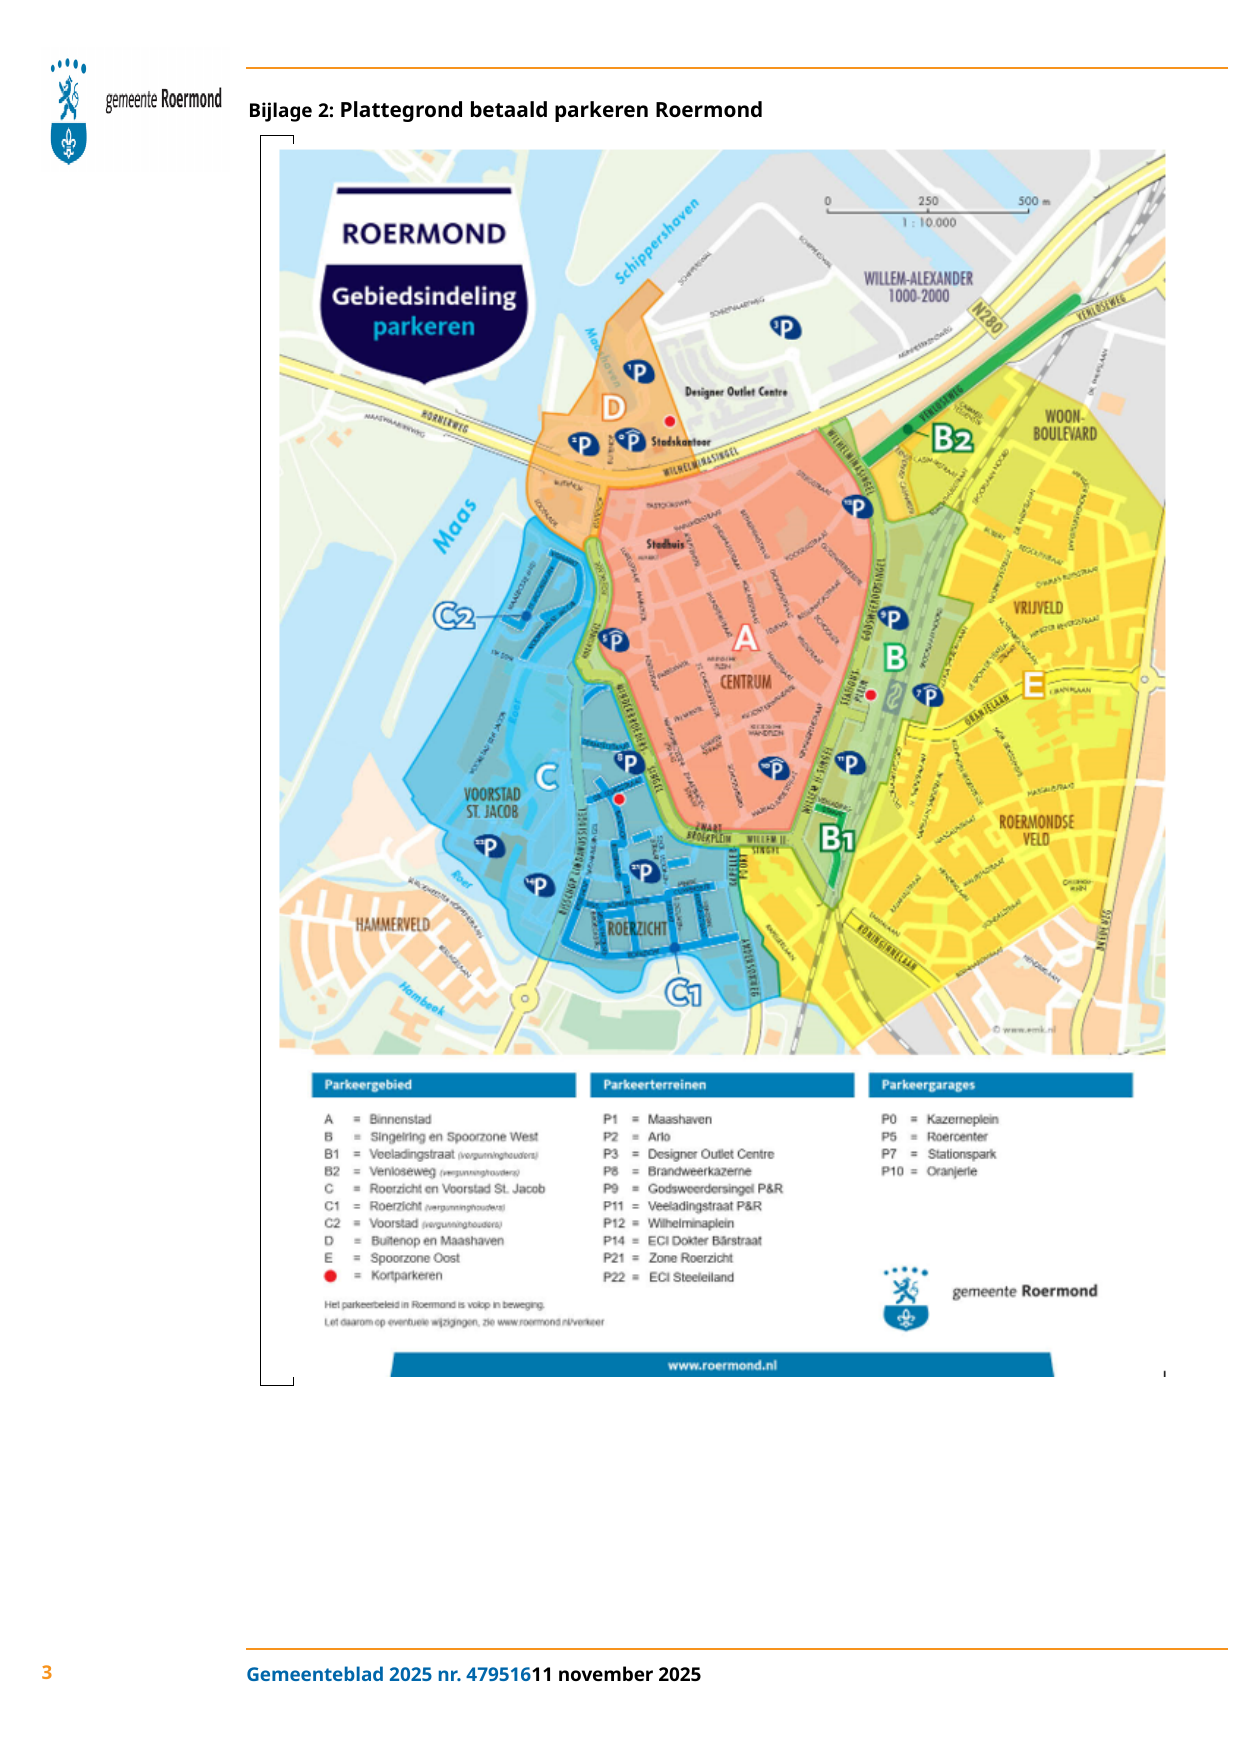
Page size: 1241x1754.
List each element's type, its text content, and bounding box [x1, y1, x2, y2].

picture [268, 144, 1173, 1377]
picture [41, 47, 231, 172]
text Bijlage 2: Plattegrond betaald parkeren Roermond [248, 95, 1152, 123]
picture [668, 1360, 777, 1370]
